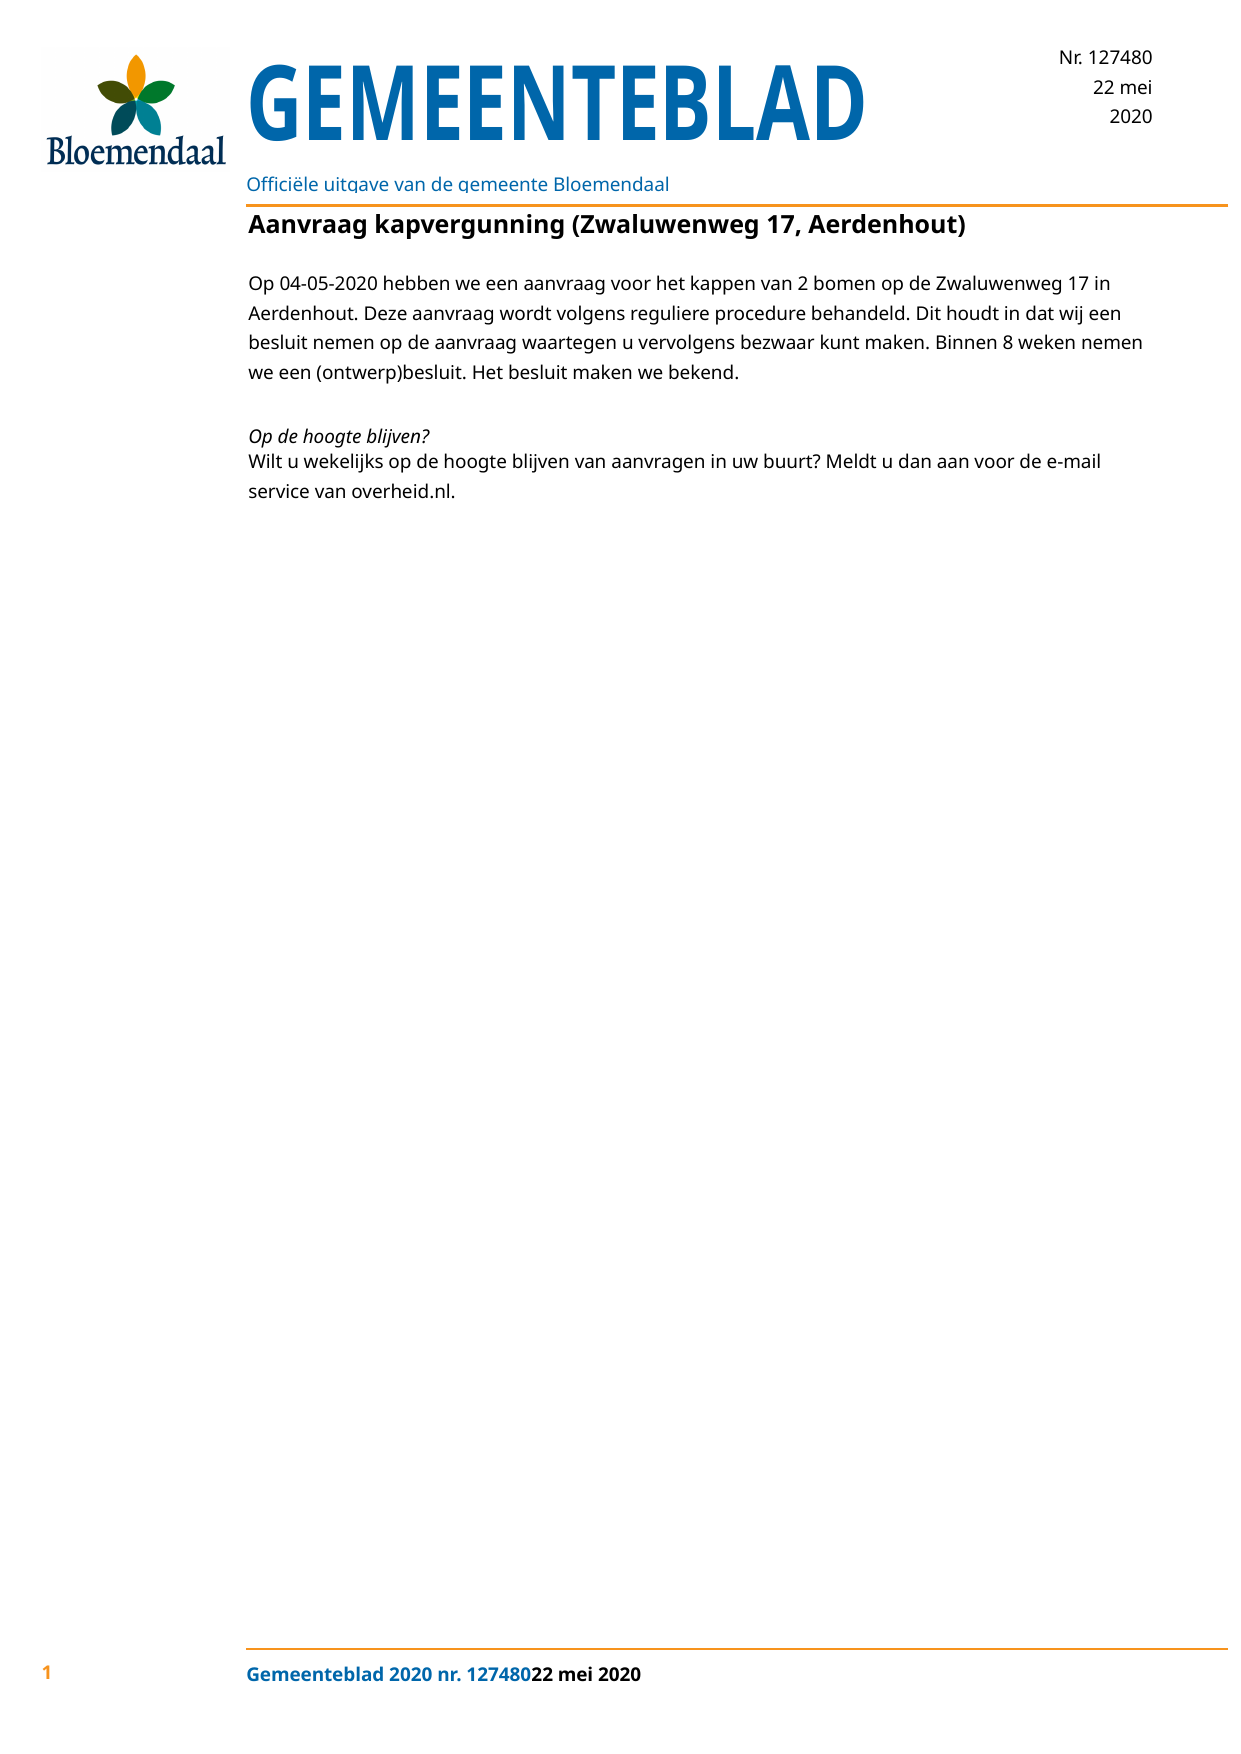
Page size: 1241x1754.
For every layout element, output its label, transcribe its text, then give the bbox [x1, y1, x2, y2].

picture [41, 47, 231, 172]
text Op de hoogte blijven? [248, 423, 1152, 449]
text Op 04-05-2020 hebben we een aanvraag voor het kappen van 2 bomen op de Zwaluwenweg 17 in Aerdenhout. Deze aanvraag wordt volgens reguliere procedure behandeld. Dit houdt in dat wij een besluit nemen op de aanvraag waartegen u vervolgens bezwaar kunt maken. Binnen 8 weken nemen we een (ontwerp)besluit. Het besluit maken we bekend. [248, 270, 1152, 385]
text Aanvraag kapvergunning (Zwaluwenweg 17, Aerdenhout) [248, 207, 1152, 241]
text Wilt u wekelijks op de hoogte blijven van aanvragen in uw buurt? Meldt u dan aan voor de e-mail service van overheid.nl. [248, 449, 1152, 504]
